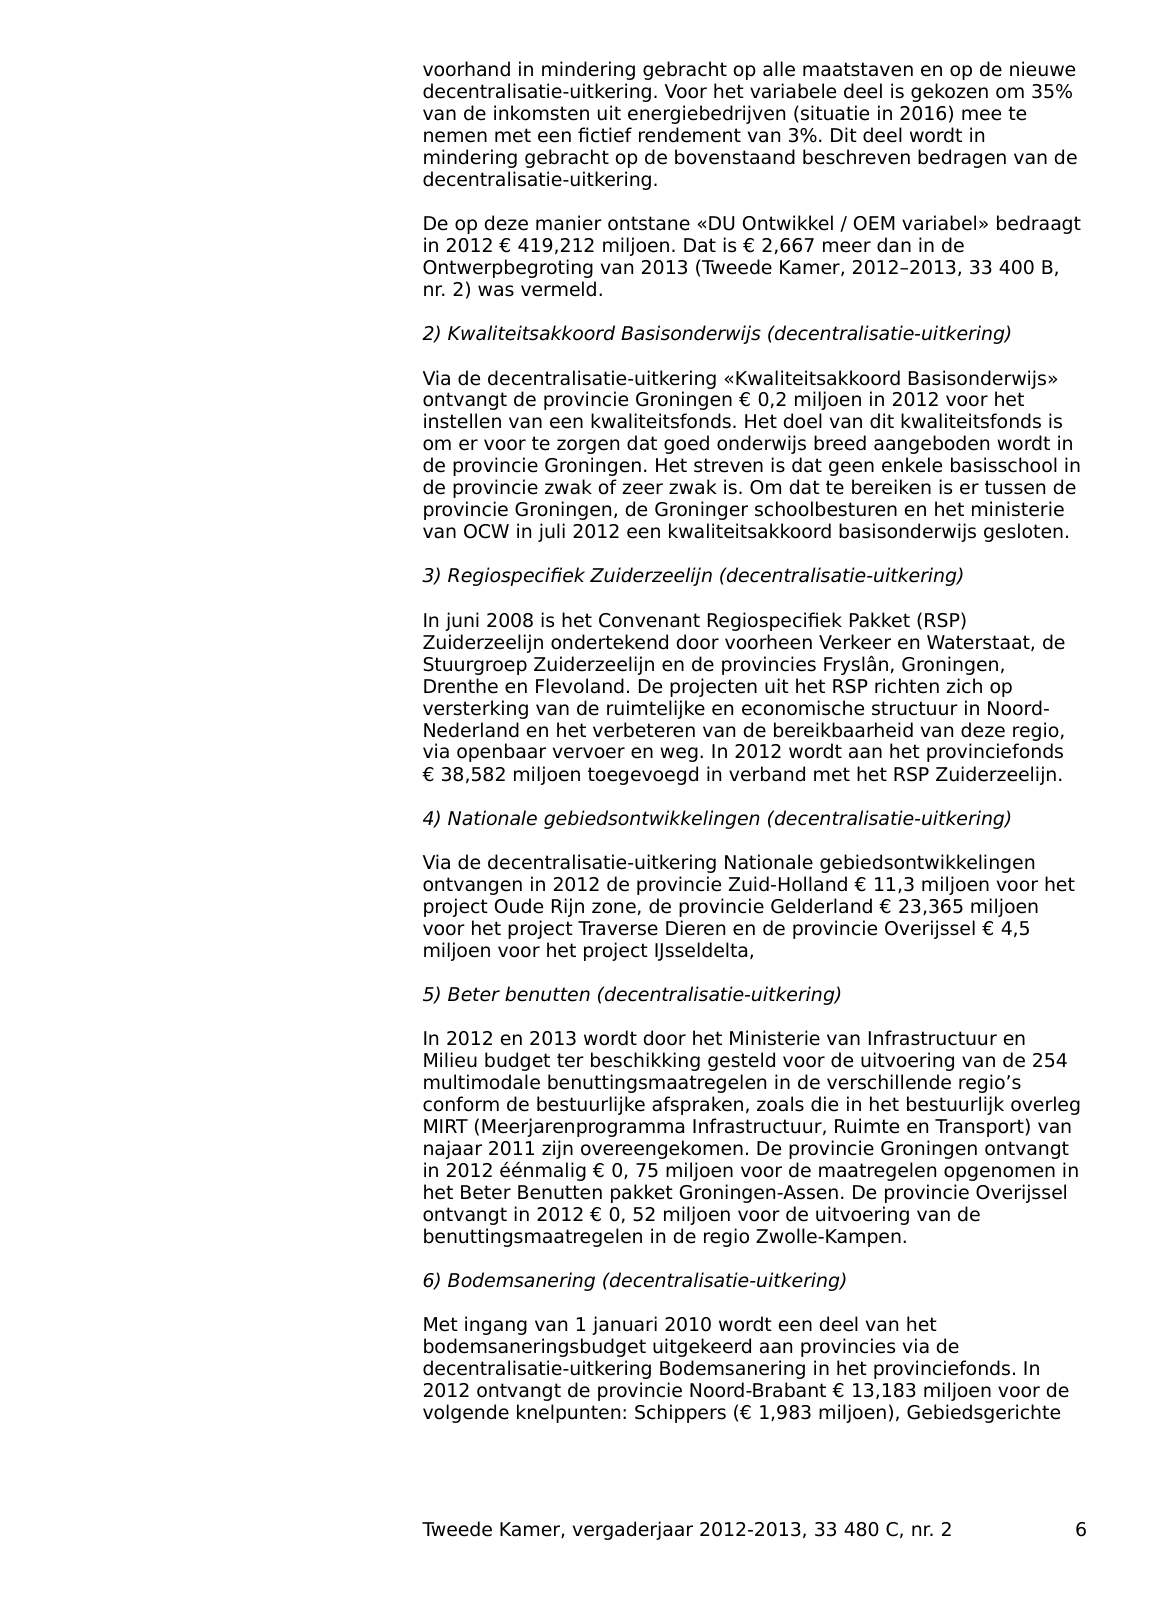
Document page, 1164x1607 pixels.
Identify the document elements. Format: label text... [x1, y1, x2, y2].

text In juni 2008 is het Convenant Regiospecifiek Pakket (RSP) Zuiderzeelijn ondertekend door voorheen Verkeer en Waterstaat, de Stuurgroep Zuiderzeelijn en de provincies Fryslân, Groningen, Drenthe en Flevoland. De projecten uit het RSP richten zich op versterking van de ruimtelijke en economische structuur in Noord-Nederland en het verbeteren van de bereikbaarheid van deze regio, via openbaar vervoer en weg. In 2012 wordt aan het provinciefonds € 38,582 miljoen toegevoegd in verband met het RSP Zuiderzeelijn. [422, 609, 1087, 785]
text De op deze manier ontstane «DU Ontwikkel / OEM variabel» bedraagt in 2012 € 419,212 miljoen. Dat is € 2,667 meer dan in de Ontwerpbegroting van 2013 (Tweede Kamer, 2012–2013, 33 400 B, nr. 2) was vermeld. [422, 213, 1087, 301]
subtitle 5) Beter benutten (decentralisatie-uitkering) [422, 984, 1087, 1006]
subtitle 6) Bodemsanering (decentralisatie-uitkering) [422, 1270, 1087, 1292]
text Via de decentralisatie-uitkering «Kwaliteitsakkoord Basisonderwijs» ontvangt de provincie Groningen € 0,2 miljoen in 2012 voor het instellen van een kwaliteitsfonds. Het doel van dit kwaliteitsfonds is om er voor te zorgen dat goed onderwijs breed aangeboden wordt in de provincie Groningen. Het streven is dat geen enkele basisschool in de provincie zwak of zeer zwak is. Om dat te bereiken is er tussen de provincie Groningen, de Groninger schoolbesturen en het ministerie van OCW in juli 2012 een kwaliteitsakkoord basisonderwijs gesloten. [422, 367, 1087, 543]
subtitle 4) Nationale gebiedsontwikkelingen (decentralisatie-uitkering) [422, 808, 1087, 829]
text Via de decentralisatie-uitkering Nationale gebiedsontwikkelingen ontvangen in 2012 de provincie Zuid-Holland € 11,3 miljoen voor het project Oude Rijn zone, de provincie Gelderland € 23,365 miljoen voor het project Traverse Dieren en de provincie Overijssel € 4,5 miljoen voor het project IJsseldelta, [422, 852, 1087, 962]
subtitle 3) Regiospecifiek Zuiderzeelijn (decentralisatie-uitkering) [422, 565, 1087, 587]
subtitle 2) Kwaliteitsakkoord Basisonderwijs (decentralisatie-uitkering) [422, 323, 1087, 345]
text voorhand in mindering gebracht op alle maatstaven en op de nieuwe decentralisatie-uitkering. Voor het variabele deel is gekozen om 35% van de inkomsten uit energiebedrijven (situatie in 2016) mee te nemen met een fictief rendement van 3%. Dit deel wordt in mindering gebracht op de bovenstaand beschreven bedragen van de decentralisatie-uitkering. [422, 59, 1087, 191]
text In 2012 en 2013 wordt door het Ministerie van Infrastructuur en Milieu budget ter beschikking gesteld voor de uitvoering van de 254 multimodale benuttingsmaatregelen in de verschillende regio’s conform de bestuurlijke afspraken, zoals die in het bestuurlijk overleg MIRT (Meerjarenprogramma Infrastructuur, Ruimte en Transport) van najaar 2011 zijn overeengekomen. De provincie Groningen ontvangt in 2012 éénmalig € 0, 75 miljoen voor de maatregelen opgenomen in het Beter Benutten pakket Groningen-Assen. De provincie Overijssel ontvangt in 2012 € 0, 52 miljoen voor de uitvoering van de benuttingsmaatregelen in de regio Zwolle-Kampen. [422, 1028, 1087, 1248]
text Met ingang van 1 januari 2010 wordt een deel van het bodemsaneringsbudget uitgekeerd aan provincies via de decentralisatie-uitkering Bodemsanering in het provinciefonds. In 2012 ontvangt de provincie Noord-Brabant € 13,183 miljoen voor de volgende knelpunten: Schippers (€ 1,983 miljoen), Gebiedsgerichte [422, 1314, 1087, 1424]
